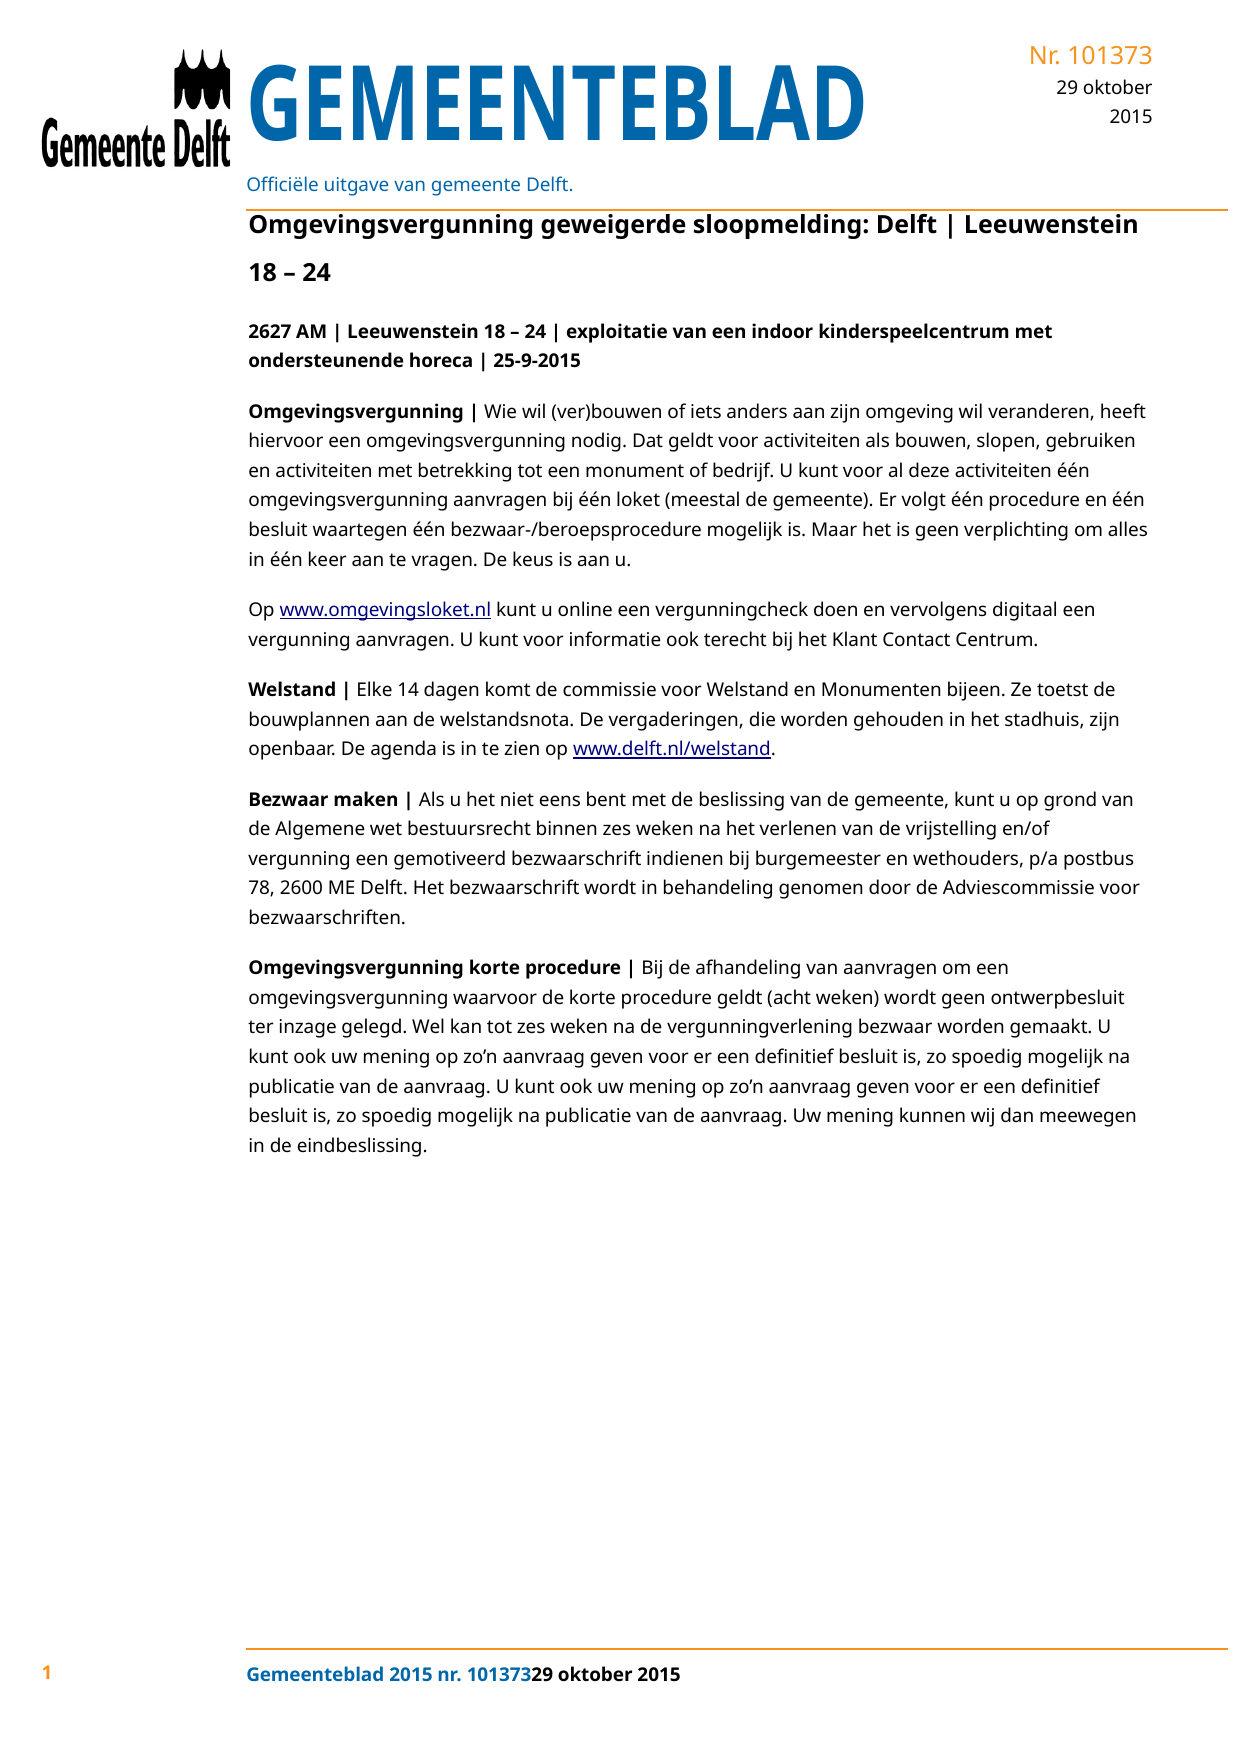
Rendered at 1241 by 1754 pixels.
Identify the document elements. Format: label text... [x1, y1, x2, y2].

text Omgevingsvergunning korte procedure | Bij de afhandeling van aanvragen om een omgevingsvergunning waarvoor de korte procedure geldt (acht weken) wordt geen ontwerpbesluit ter inzage gelegd. Wel kan tot zes weken na de vergunningverlening bezwaar worden gemaakt. U kunt ook uw mening op zo’n aanvraag geven voor er een definitief besluit is, zo spoedig mogelijk na publicatie van de aanvraag. U kunt ook uw mening op zo’n aanvraag geven voor er een definitief besluit is, zo spoedig mogelijk na publicatie van de aanvraag. Uw mening kunnen wij dan meewegen in de eindbeslissing. [248, 954, 1152, 1158]
text Bezwaar maken | Als u het niet eens bent met de beslissing van de gemeente, kunt u op grond van de Algemene wet bestuursrecht binnen zes weken na het verlenen van de vrijstelling en/of vergunning een gemotiveerd bezwaarschrift indienen bij burgemeester en wethouders, p/a postbus 78, 2600 ME Delft. Het bezwaarschrift wordt in behandeling genomen door de Adviescommissie voor bezwaarschriften. [248, 786, 1152, 930]
text Omgevingsvergunning | Wie wil (ver)bouwen of iets anders aan zijn omgeving wil veranderen, heeft hiervoor een omgevingsvergunning nodig. Dat geldt voor activiteiten als bouwen, slopen, gebruiken en activiteiten met betrekking tot een monument of bedrijf. U kunt voor al deze activiteiten één omgevingsvergunning aanvragen bij één loket (meestal de gemeente). Er volgt één procedure en één besluit waartegen één bezwaar-/beroepsprocedure mogelijk is. Maar het is geen verplichting om alles in één keer aan te vragen. De keus is aan u. [248, 398, 1152, 572]
text Op www.omgevingsloket.nl kunt u online een vergunningcheck doen en vervolgens digitaal een vergunning aanvragen. U kunt voor informatie ook terecht bij het Klant Contact Centrum. [248, 596, 1152, 652]
text Welstand | Elke 14 dagen komt de commissie voor Welstand en Monumenten bijeen. Ze toetst de bouwplannen aan de welstandsnota. De vergaderingen, die worden gehouden in het stadhuis, zijn openbaar. De agenda is in te zien op www.delft.nl/welstand. [248, 676, 1152, 761]
text Omgevingsvergunning geweigerde sloopmelding: Delft | Leeuwenstein 18 – 24 [248, 211, 1152, 288]
picture [41, 47, 231, 172]
text 2627 AM | Leeuwenstein 18 – 24 | exploitatie van een indoor kinderspeelcentrum met ondersteunende horeca | 25-9-2015 [248, 318, 1152, 373]
